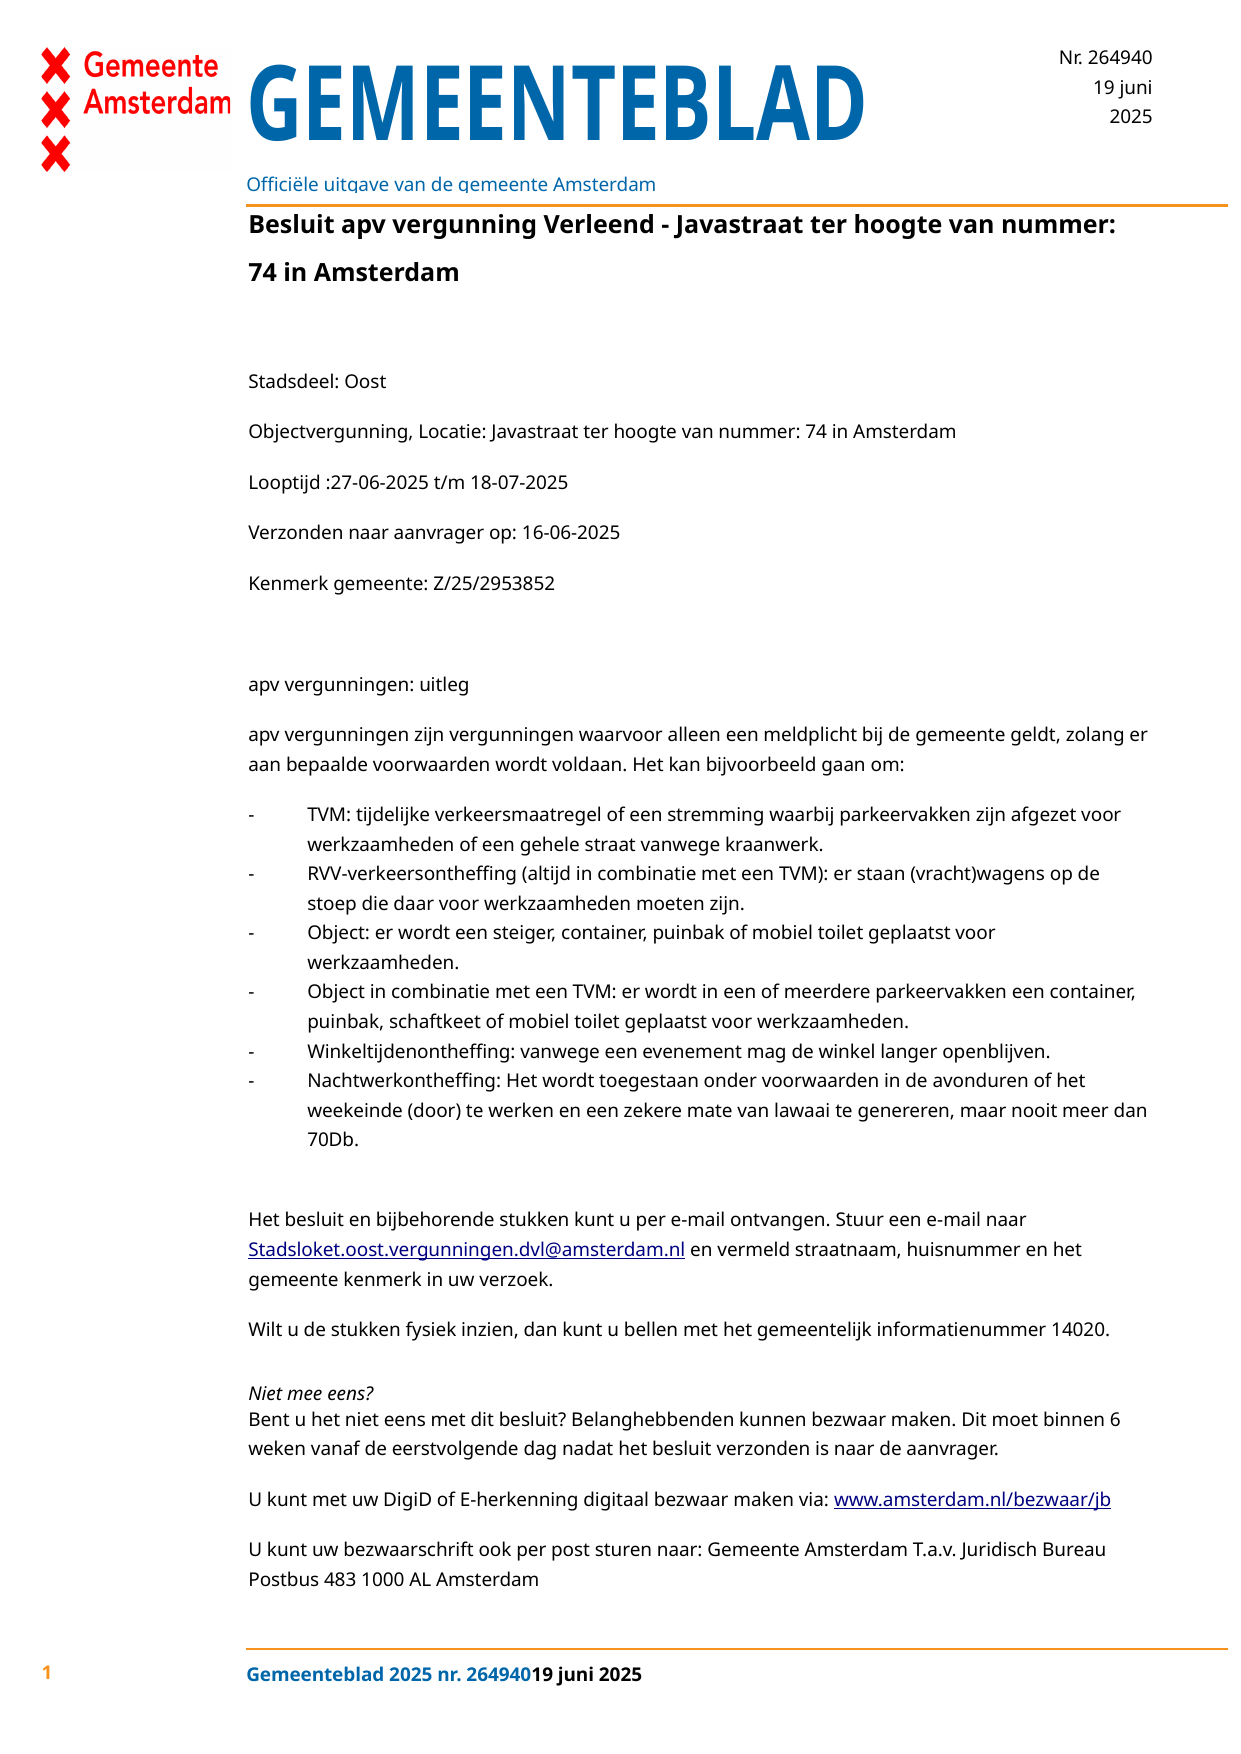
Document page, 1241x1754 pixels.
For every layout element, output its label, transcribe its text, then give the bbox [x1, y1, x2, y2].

text Wilt u de stukken fysiek inzien, dan kunt u bellen met het gemeentelijk informatienummer 14020. [248, 1316, 1152, 1342]
text Looptijd :27-06-2025 t/m 18-07-2025 [248, 469, 1152, 495]
list TVM: tijdelijke verkeersmaatregel of een stremming waarbij parkeervakken zijn afgezet voor werkzaamheden of een gehele straat vanwege kraanwerk. [248, 801, 1152, 857]
text Stadsdeel: Oost [248, 368, 1152, 394]
text U kunt uw bezwaarschrift ook per post sturen naar: Gemeente Amsterdam T.a.v. Juridisch Bureau Postbus 483 1000 AL Amsterdam [248, 1536, 1152, 1592]
text U kunt met uw DigiD of E-herkenning digitaal bezwaar maken via: www.amsterdam.nl/bezwaar/jb [248, 1486, 1152, 1512]
text Kenmerk gemeente: Z/25/2953852 [248, 570, 1152, 596]
list Winkeltijdenontheffing: vanwege een evenement mag de winkel langer openblijven. [248, 1038, 1152, 1064]
text Verzonden naar aanvrager op: 16-06-2025 [248, 519, 1152, 545]
text Bent u het niet eens met dit besluit? Belanghebbenden kunnen bezwaar maken. Dit moet binnen 6 weken vanaf de eerstvolgende dag nadat het besluit verzonden is naar de aanvrager. [248, 1406, 1152, 1461]
list RVV-verkeersontheffing (altijd in combinatie met een TVM): er staan (vracht)wagens op de stoep die daar voor werkzaamheden moeten zijn. [248, 860, 1152, 916]
text Niet mee eens? [248, 1380, 1152, 1406]
text Het besluit en bijbehorende stukken kunt u per e-mail ontvangen. Stuur een e-mail naar Stadsloket.oost.vergunningen.dvl@amsterdam.nl en vermeld straatnaam, huisnummer en het gemeente kenmerk in uw verzoek. [248, 1207, 1152, 1292]
list Object in combinatie met een TVM: er wordt in een of meerdere parkeervakken een container, puinbak, schaftkeet of mobiel toilet geplaatst voor werkzaamheden. [248, 979, 1152, 1034]
text Besluit apv vergunning Verleend - Javastraat ter hoogte van nummer: 74 in Amsterdam [248, 207, 1152, 288]
text apv vergunningen zijn vergunningen waarvoor alleen een meldplicht bij de gemeente geldt, zolang er aan bepaalde voorwaarden wordt voldaan. Het kan bijvoorbeeld gaan om: [248, 721, 1152, 777]
list Nachtwerkontheffing: Het wordt toegestaan onder voorwaarden in de avonduren of het weekeinde (door) te werken en een zekere mate van lawaai te genereren, maar nooit meer dan 70Db. [248, 1067, 1152, 1152]
text Objectvergunning, Locatie: Javastraat ter hoogte van nummer: 74 in Amsterdam [248, 419, 1152, 444]
list Object: er wordt een steiger, container, puinbak of mobiel toilet geplaatst voor werkzaamheden. [248, 919, 1152, 975]
picture [41, 47, 231, 172]
text apv vergunningen: uitleg [248, 671, 1152, 697]
